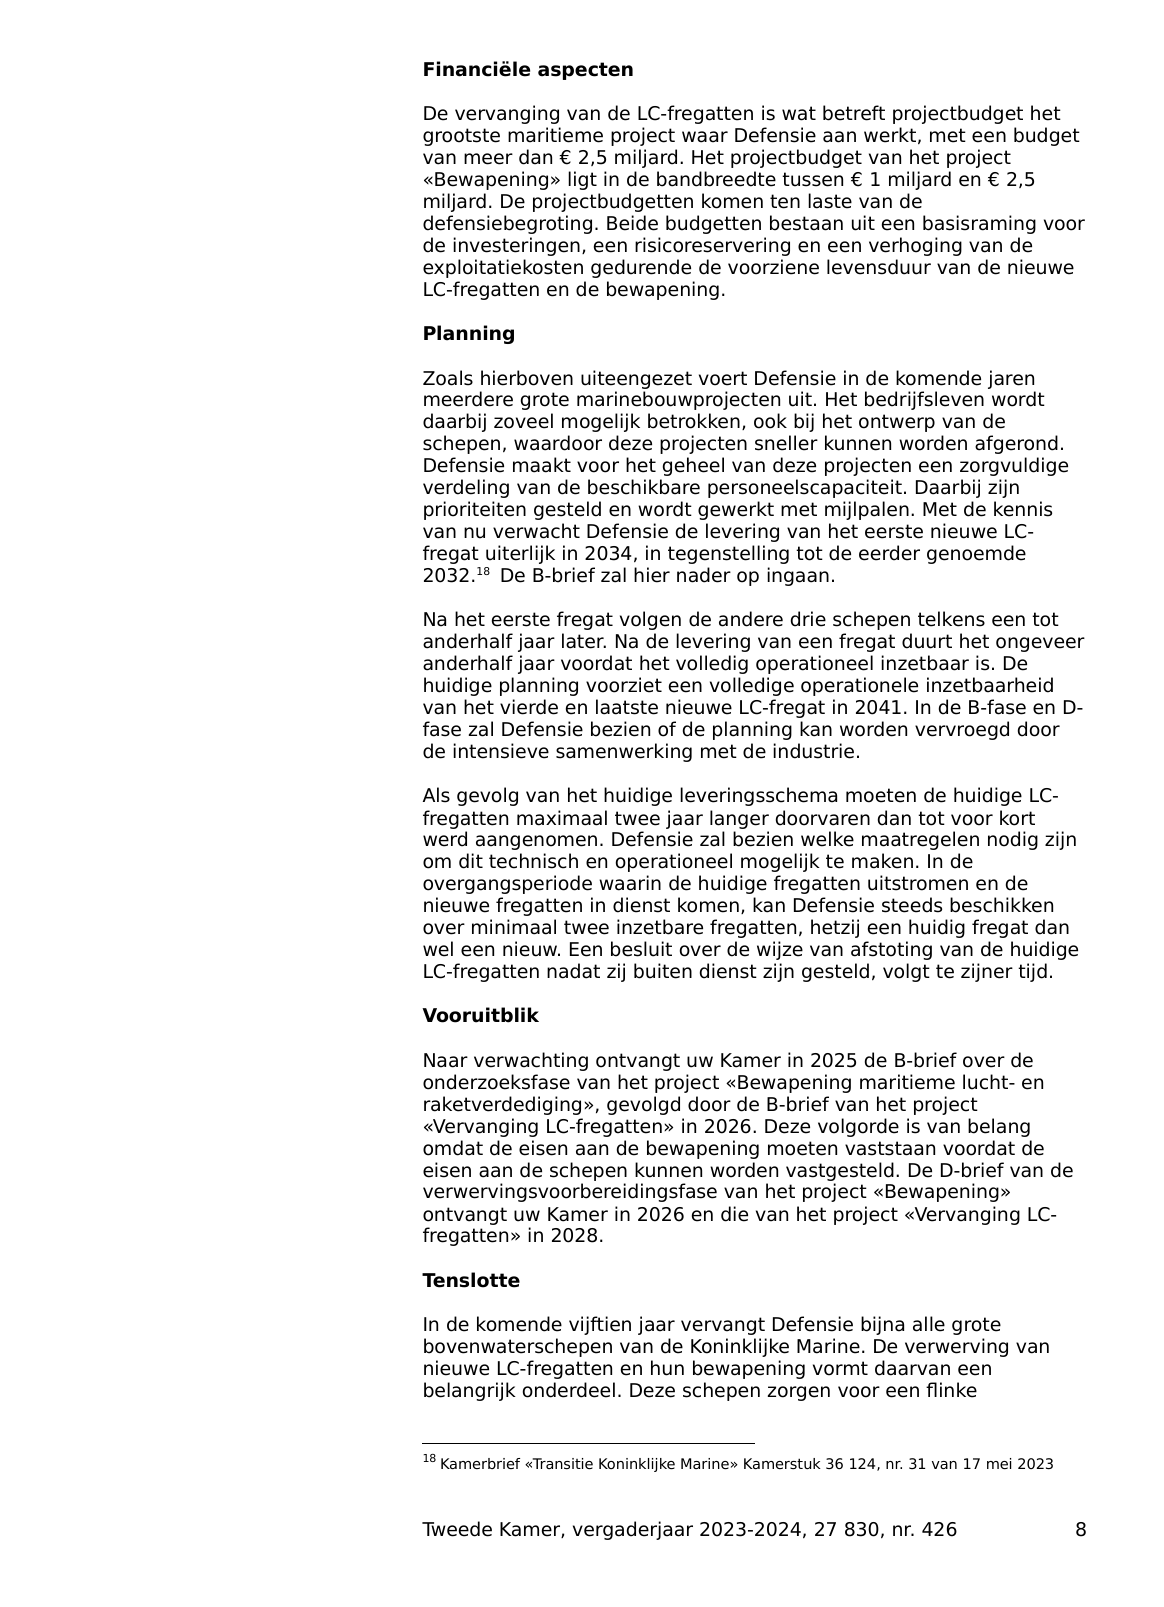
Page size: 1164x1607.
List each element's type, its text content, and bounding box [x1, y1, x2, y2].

text Kamerbrief «Transitie Koninklijke Marine» Kamerstuk 36 124, nr. 31 van 17 mei 2023 [422, 1452, 1087, 1474]
subtitle Financiële aspecten [422, 59, 1087, 81]
text Na het eerste fregat volgen de andere drie schepen telkens een tot anderhalf jaar later. Na de levering van een fregat duurt het ongeveer anderhalf jaar voordat het volledig operationeel inzetbaar is. De huidige planning voorziet een volledige operationele inzetbaarheid van het vierde en laatste nieuwe LC-fregat in 2041. In de B-fase en D-fase zal Defensie bezien of de planning kan worden vervroegd door de intensieve samenwerking met de industrie. [422, 609, 1087, 763]
text Zoals hierboven uiteengezet voert Defensie in de komende jaren meerdere grote marinebouwprojecten uit. Het bedrijfsleven wordt daarbij zoveel mogelijk betrokken, ook bij het ontwerp van de schepen, waardoor deze projecten sneller kunnen worden afgerond. Defensie maakt voor het geheel van deze projecten een zorgvuldige verdeling van de beschikbare personeelscapaciteit. Daarbij zijn prioriteiten gesteld en wordt gewerkt met mijlpalen. Met de kennis van nu verwacht Defensie de levering van het eerste nieuwe LC-fregat uiterlijk in 2034, in tegenstelling tot de eerder genoemde 2032. De B-brief zal hier nader op ingaan. [422, 367, 1087, 587]
subtitle Tenslotte [422, 1269, 1087, 1292]
text In de komende vijftien jaar vervangt Defensie bijna alle grote bovenwaterschepen van de Koninklijke Marine. De verwerving van nieuwe LC-fregatten en hun bewapening vormt daarvan een belangrijk onderdeel. Deze schepen zorgen voor een flinke [422, 1314, 1087, 1402]
text Naar verwachting ontvangt uw Kamer in 2025 de B-brief over de onderzoeksfase van het project «Bewapening maritieme lucht- en raketverdediging», gevolgd door de B-brief van het project «Vervanging LC-fregatten» in 2026. Deze volgorde is van belang omdat de eisen aan de bewapening moeten vaststaan voordat de eisen aan de schepen kunnen worden vastgesteld. De D-brief van de verwervingsvoorbereidingsfase van het project «Bewapening» ontvangt uw Kamer in 2026 en die van het project «Vervanging LC-fregatten» in 2028. [422, 1049, 1087, 1247]
text Als gevolg van het huidige leveringsschema moeten de huidige LC-fregatten maximaal twee jaar langer doorvaren dan tot voor kort werd aangenomen. Defensie zal bezien welke maatregelen nodig zijn om dit technisch en operationeel mogelijk te maken. In de overgangsperiode waarin de huidige fregatten uitstromen en de nieuwe fregatten in dienst komen, kan Defensie steeds beschikken over minimaal twee inzetbare fregatten, hetzij een huidig fregat dan wel een nieuw. Een besluit over de wijze van afstoting van de huidige LC-fregatten nadat zij buiten dienst zijn gesteld, volgt te zijner tijd. [422, 785, 1087, 983]
subtitle Vooruitblik [422, 1005, 1087, 1027]
text De vervanging van de LC-fregatten is wat betreft projectbudget het grootste maritieme project waar Defensie aan werkt, met een budget van meer dan € 2,5 miljard. Het projectbudget van het project «Bewapening» ligt in de bandbreedte tussen € 1 miljard en € 2,5 miljard. De projectbudgetten komen ten laste van de defensiebegroting. Beide budgetten bestaan uit een basisraming voor de investeringen, een risicoreservering en een verhoging van de exploitatiekosten gedurende de voorziene levensduur van de nieuwe LC-fregatten en de bewapening. [422, 103, 1087, 301]
subtitle Planning [422, 323, 1087, 345]
